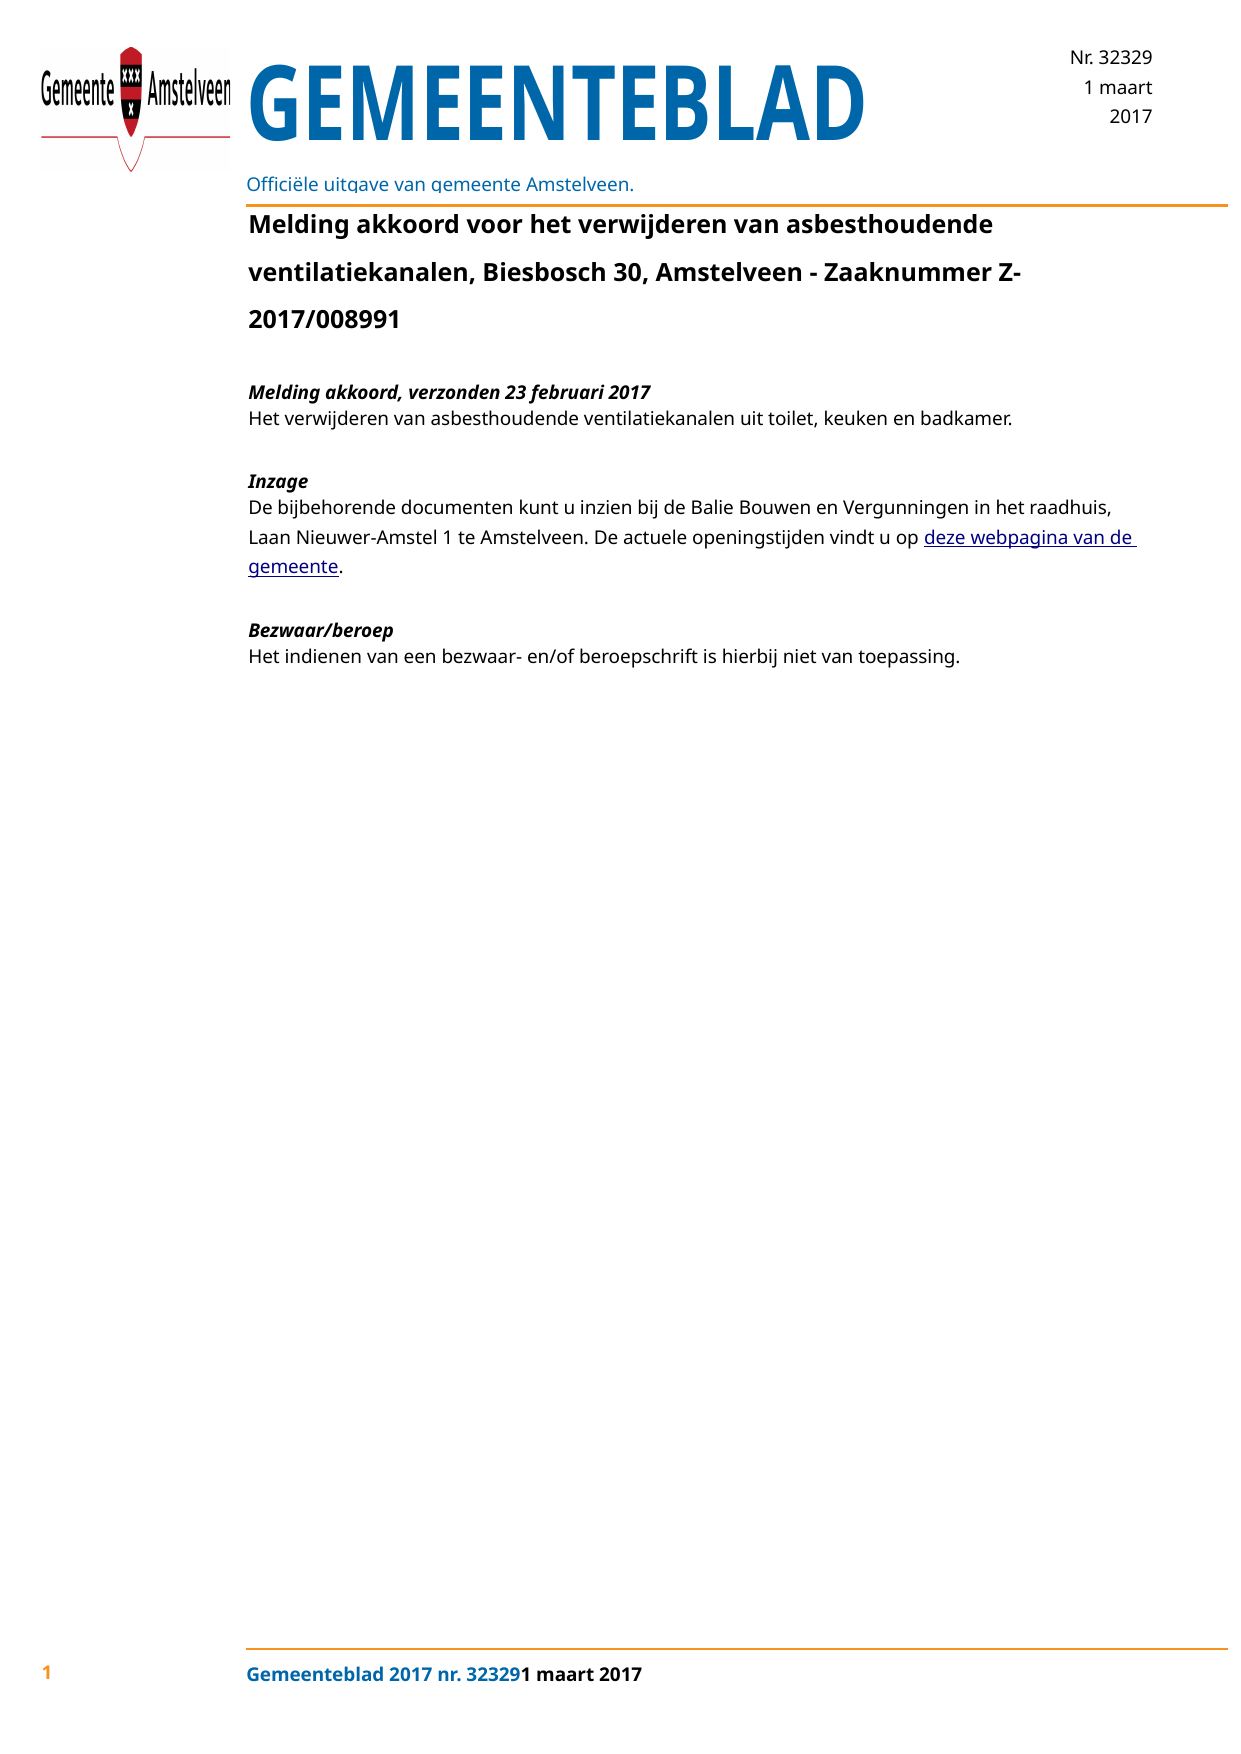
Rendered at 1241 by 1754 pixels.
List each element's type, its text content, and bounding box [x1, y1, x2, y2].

text Het verwijderen van asbesthoudende ventilatiekanalen uit toilet, keuken en badkamer. [248, 405, 1152, 431]
picture [41, 47, 231, 172]
text Melding akkoord, verzonden 23 februari 2017 [248, 379, 1152, 405]
text Bezwaar/beroep [248, 618, 1152, 643]
text Het indienen van een bezwaar- en/of beroepschrift is hierbij niet van toepassing. [248, 643, 1152, 669]
text Melding akkoord voor het verwijderen van asbesthoudende ventilatiekanalen, Biesbosch 30, Amstelveen - Zaaknummer Z-2017/008991 [248, 207, 1152, 336]
text Inzage [248, 469, 1152, 494]
text De bijbehorende documenten kunt u inzien bij de Balie Bouwen en Vergunningen in het raadhuis, Laan Nieuwer-Amstel 1 te Amstelveen. De actuele openingstijden vindt u op deze webpagina van de gemeente. [248, 494, 1152, 579]
